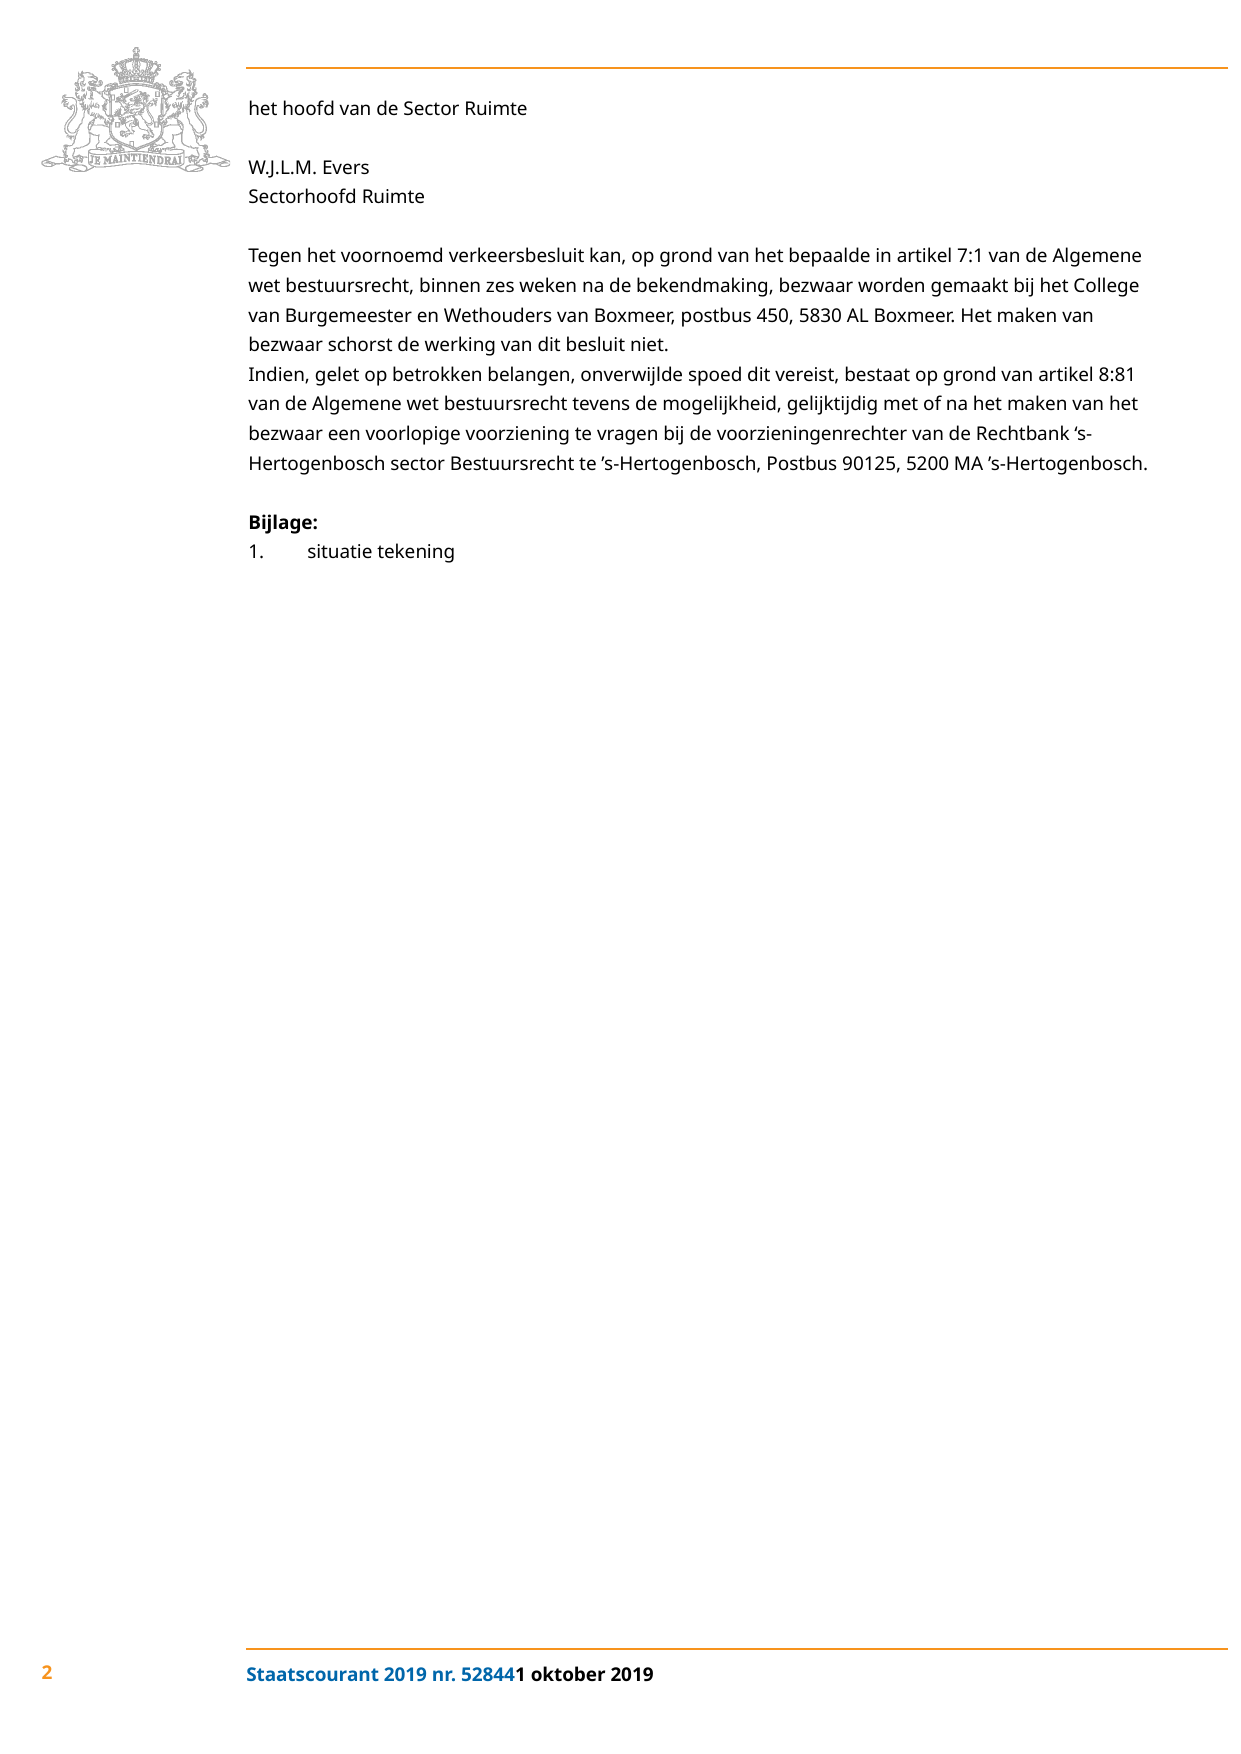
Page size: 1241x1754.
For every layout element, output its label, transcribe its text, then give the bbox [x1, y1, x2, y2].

text W.J.L.M. Evers [248, 154, 1152, 180]
picture [41, 47, 231, 172]
text het hoofd van de Sector Ruimte [248, 95, 1152, 121]
list situatie tekening [248, 538, 1152, 564]
text Tegen het voornoemd verkeersbesluit kan, op grond van het bepaalde in artikel 7:1 van de Algemene wet bestuursrecht, binnen zes weken na de bekendmaking, bezwaar worden gemaakt bij het College van Burgemeester en Wethouders van Boxmeer, postbus 450, 5830 AL Boxmeer. Het maken van bezwaar schorst de werking van dit besluit niet. [248, 243, 1152, 357]
text Sectorhoofd Ruimte [248, 183, 1152, 209]
text Indien, gelet op betrokken belangen, onverwijlde spoed dit vereist, bestaat op grond van artikel 8:81 van de Algemene wet bestuursrecht tevens de mogelijkheid, gelijktijdig met of na het maken van het bezwaar een voorlopige voorziening te vragen bij de voorzieningenrechter van de Rechtbank ‘s-Hertogenbosch sector Bestuursrecht te ’s-Hertogenbosch, Postbus 90125, 5200 MA ’s-Hertogenbosch. [248, 361, 1152, 476]
text Bijlage: [248, 509, 1152, 535]
